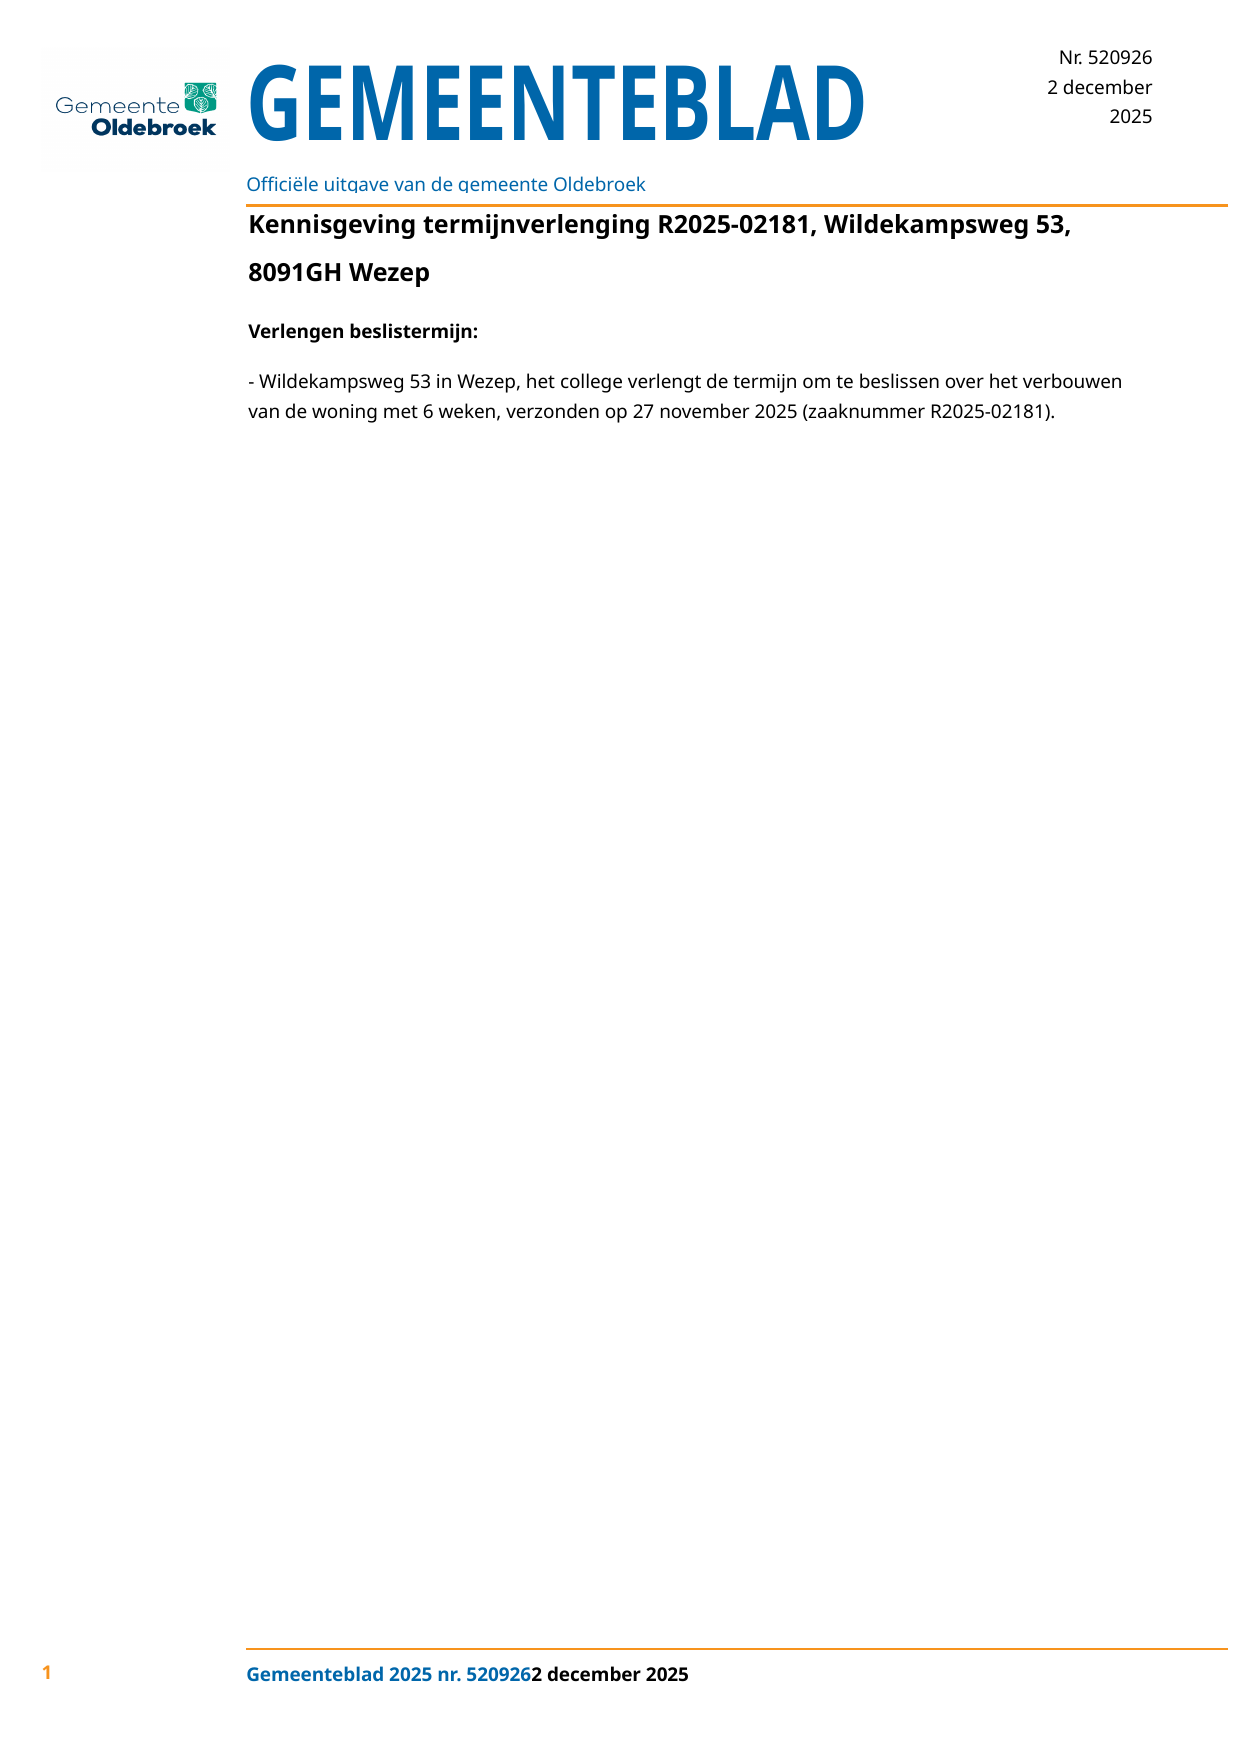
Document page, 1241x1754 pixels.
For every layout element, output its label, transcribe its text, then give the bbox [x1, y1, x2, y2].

picture [41, 47, 231, 172]
text - Wildekampsweg 53 in Wezep, het college verlengt de termijn om te beslissen over het verbouwen van de woning met 6 weken, verzonden op 27 november 2025 (zaaknummer R2025-02181). [248, 368, 1152, 424]
text Verlengen beslistermijn: [248, 318, 1152, 344]
text Kennisgeving termijnverlenging R2025-02181, Wildekampsweg 53, 8091GH Wezep [248, 207, 1152, 288]
